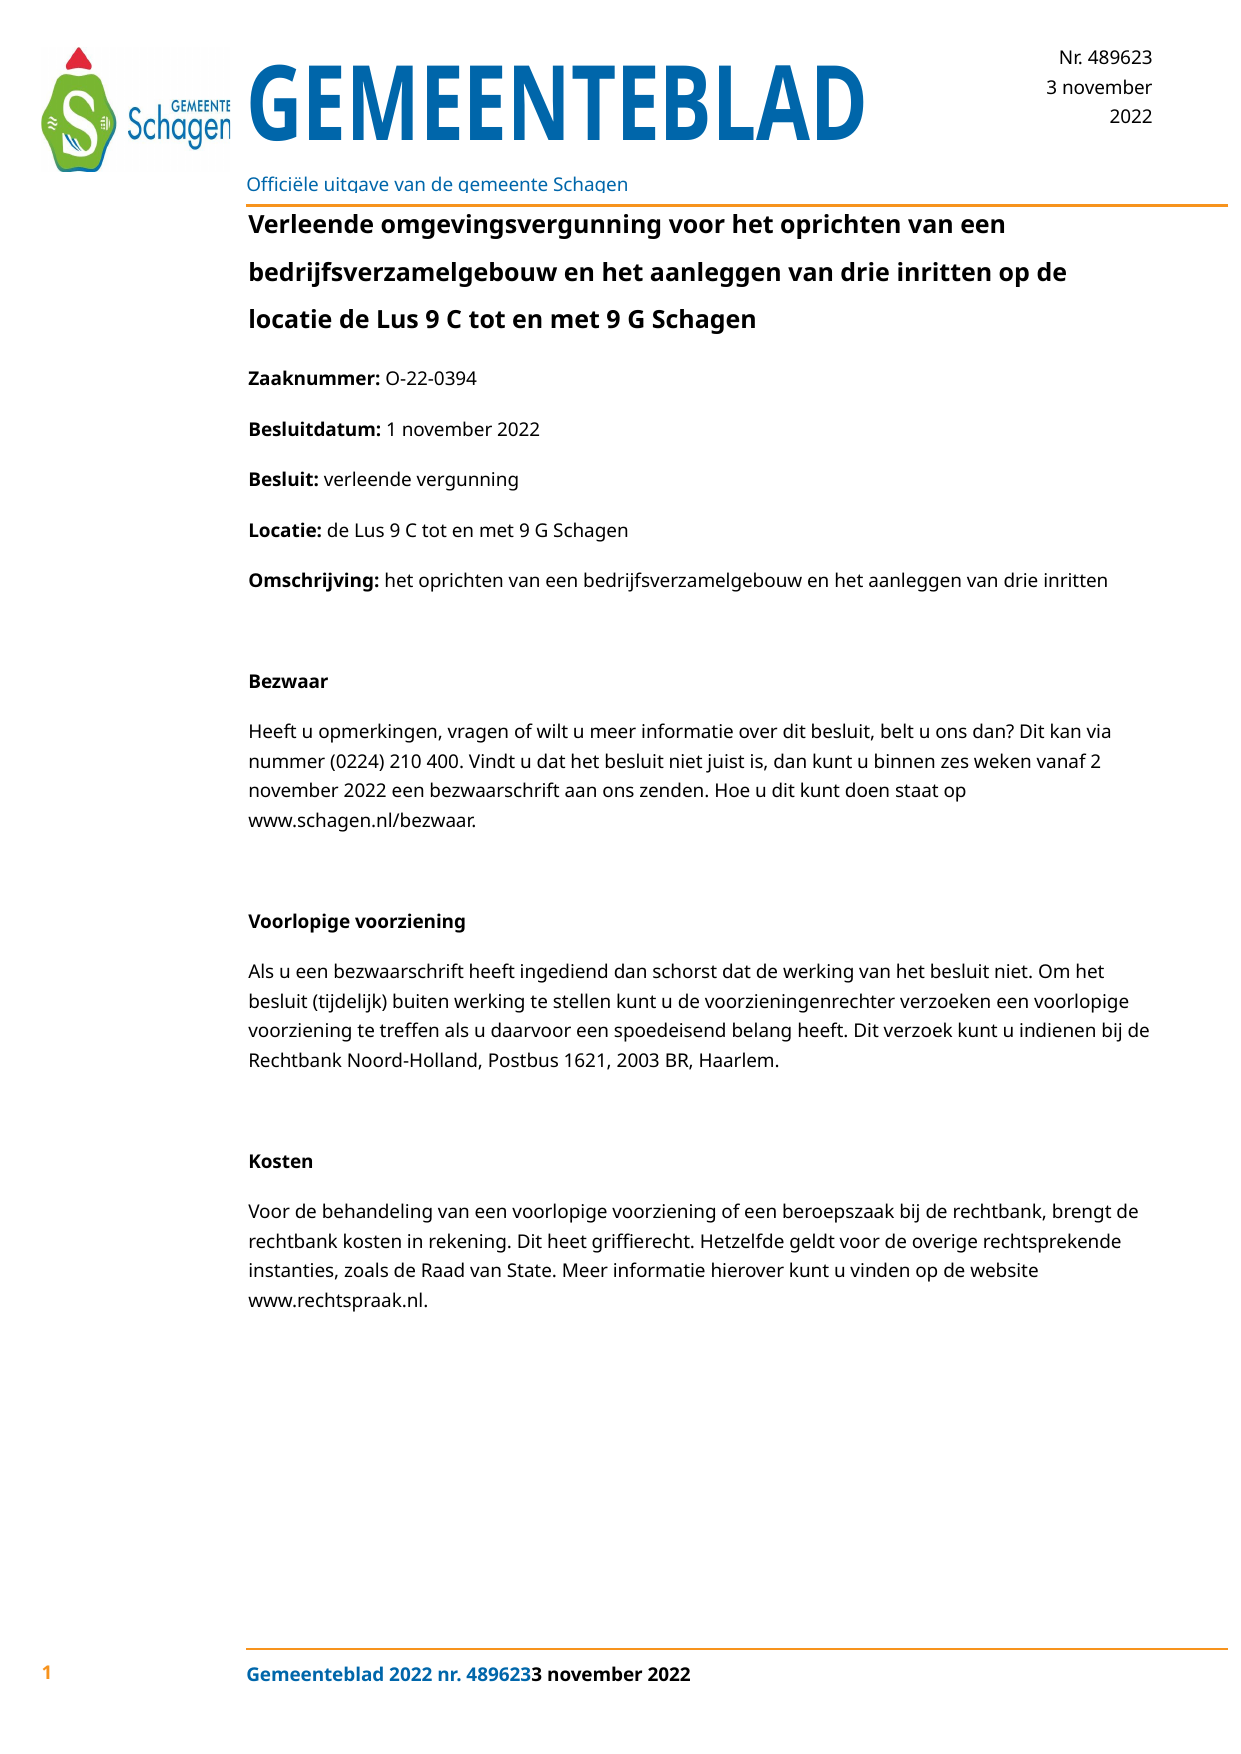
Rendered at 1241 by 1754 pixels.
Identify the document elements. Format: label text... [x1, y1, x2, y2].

text Zaaknummer: O-22-0394 [248, 366, 1152, 391]
text Omschrijving: het oprichten van een bedrijfsverzamelgebouw en het aanleggen van drie inritten [248, 567, 1152, 593]
text Locatie: de Lus 9 C tot en met 9 G Schagen [248, 517, 1152, 542]
text Besluit: verleende vergunning [248, 466, 1152, 492]
text Verleende omgevingsvergunning voor het oprichten van een bedrijfsverzamelgebouw en het aanleggen van drie inritten op de locatie de Lus 9 C tot en met 9 G Schagen [248, 207, 1152, 336]
picture [41, 47, 231, 172]
text Als u een bezwaarschrift heeft ingediend dan schorst dat de werking van het besluit niet. Om het besluit (tijdelijk) buiten werking te stellen kunt u de voorzieningenrechter verzoeken een voorlopige voorziening te treffen als u daarvoor een spoedeisend belang heeft. Dit verzoek kunt u indienen bij de Rechtbank Noord-Holland, Postbus 1621, 2003 BR, Haarlem. [248, 958, 1152, 1073]
text Heeft u opmerkingen, vragen of wilt u meer informatie over dit besluit, belt u ons dan? Dit kan via nummer (0224) 210 400. Vindt u dat het besluit niet juist is, dan kunt u binnen zes weken vanaf 2 november 2022 een bezwaarschrift aan ons zenden. Hoe u dit kunt doen staat op www.schagen.nl/bezwaar. [248, 718, 1152, 833]
text Kosten [248, 1148, 1152, 1174]
text Voorlopige voorziening [248, 908, 1152, 934]
text Bezwaar [248, 668, 1152, 694]
text Besluitdatum: 1 november 2022 [248, 416, 1152, 442]
text Voor de behandeling van een voorlopige voorziening of een beroepszaak bij de rechtbank, brengt de rechtbank kosten in rekening. Dit heet griffierecht. Hetzelfde geldt voor de overige rechtsprekende instanties, zoals de Raad van State. Meer informatie hierover kunt u vinden op de website www.rechtspraak.nl. [248, 1198, 1152, 1313]
